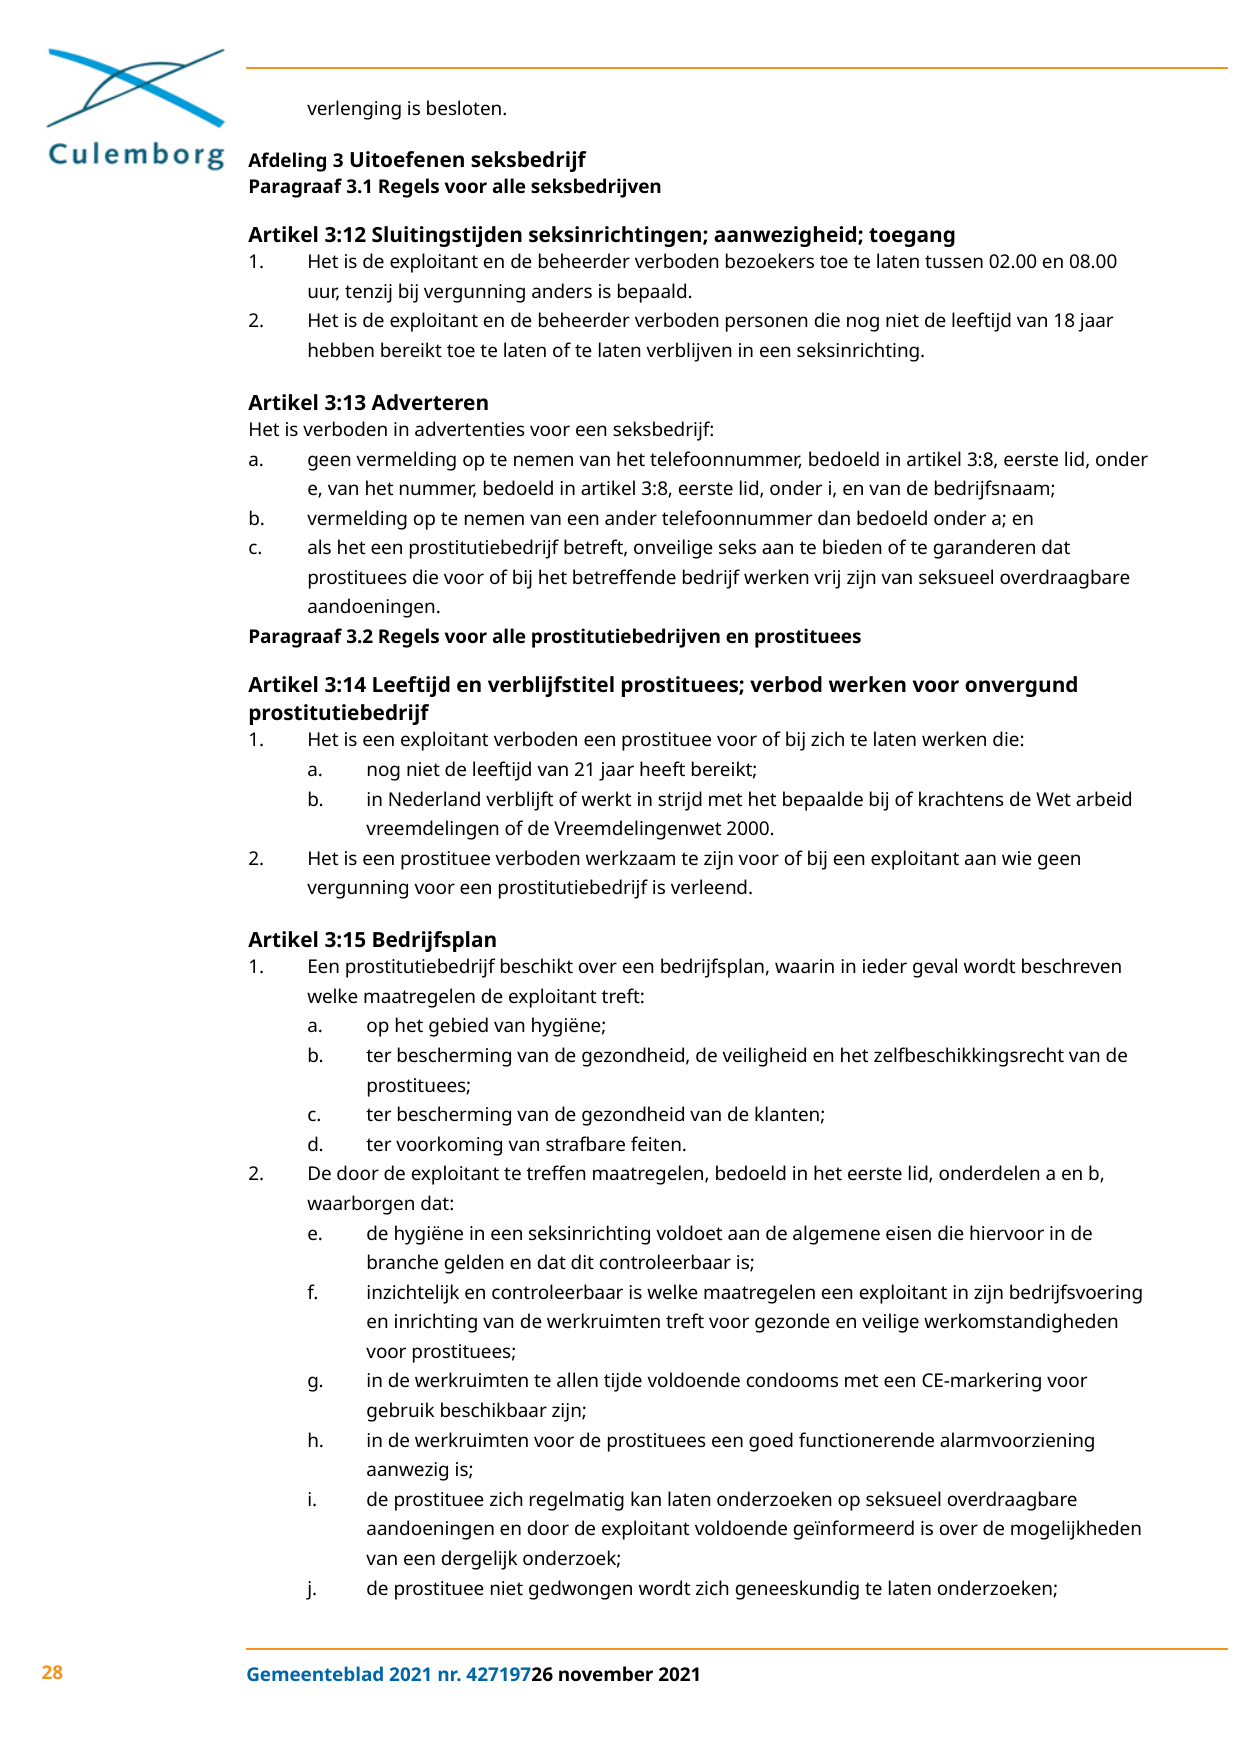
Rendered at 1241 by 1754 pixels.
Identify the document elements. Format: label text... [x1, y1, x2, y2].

list de prostituee zich regelmatig kan laten onderzoeken op seksueel overdraagbare aandoeningen en door de exploitant voldoende geïnformeerd is over de mogelijkheden van een dergelijk onderzoek; [307, 1486, 1152, 1571]
text Het is verboden in advertenties voor een seksbedrijf: [248, 416, 1152, 442]
list in Nederland verblijft of werkt in strijd met het bepaalde bij of krachtens de Wet arbeid vreemdelingen of de Vreemdelingenwet 2000. [307, 786, 1152, 841]
list verlenging is besloten. [248, 95, 1152, 121]
list op het gebied van hygiëne; [307, 1013, 1152, 1038]
list ter voorkoming van strafbare feiten. [307, 1131, 1152, 1157]
text Artikel 3:12 Sluitingstijden seksinrichtingen; aanwezigheid; toegang [248, 220, 1152, 248]
list nog niet de leeftijd van 21 jaar heeft bereikt; [307, 756, 1152, 782]
text Paragraaf 3.2 Regels voor alle prostitutiebedrijven en prostituees [248, 623, 1152, 649]
list de prostituee niet gedwongen wordt zich geneeskundig te laten onderzoeken; [307, 1575, 1152, 1600]
list ter bescherming van de gezondheid, de veiligheid en het zelfbeschikkingsrecht van de prostituees; [307, 1042, 1152, 1097]
text Artikel 3:13 Adverteren [248, 388, 1152, 416]
list in de werkruimten voor de prostituees een goed functionerende alarmvoorziening aanwezig is; [307, 1427, 1152, 1482]
list de hygiëne in een seksinrichting voldoet aan de algemene eisen die hiervoor in de branche gelden en dat dit controleerbaar is; [307, 1220, 1152, 1275]
list Het is een exploitant verboden een prostituee voor of bij zich te laten werken die: [248, 727, 1152, 752]
list De door de exploitant te treffen maatregelen, bedoeld in het eerste lid, onderdelen a en b, waarborgen dat: [248, 1161, 1152, 1216]
list in de werkruimten te allen tijde voldoende condooms met een CE-markering voor gebruik beschikbaar zijn; [307, 1368, 1152, 1423]
list geen vermelding op te nemen van het telefoonnummer, bedoeld in artikel 3:8, eerste lid, onder e, van het nummer, bedoeld in artikel 3:8, eerste lid, onder i, en van de bedrijfsnaam; [248, 446, 1152, 501]
text Paragraaf 3.1 Regels voor alle seksbedrijven [248, 173, 1152, 199]
list als het een prostitutiebedrijf betreft, onveilige seks aan te bieden of te garanderen dat prostituees die voor of bij het betreffende bedrijf werken vrij zijn van seksueel overdraagbare aandoeningen. [248, 534, 1152, 619]
text Afdeling 3 Uitoefenen seksbedrijf [248, 145, 1152, 173]
list vermelding op te nemen van een ander telefoonnummer dan bedoeld onder a; en [248, 505, 1152, 531]
list Een prostitutiebedrijf beschikt over een bedrijfsplan, waarin in ieder geval wordt beschreven welke maatregelen de exploitant treft: [248, 953, 1152, 1009]
list Het is de exploitant en de beheerder verboden bezoekers toe te laten tussen 02.00 en 08.00 uur, tenzij bij vergunning anders is bepaald. [248, 248, 1152, 304]
picture [41, 47, 231, 172]
text Artikel 3:15 Bedrijfsplan [248, 925, 1152, 953]
list Het is de exploitant en de beheerder verboden personen die nog niet de leeftijd van 18 jaar hebben bereikt toe te laten of te laten verblijven in een seksinrichting. [248, 308, 1152, 363]
list inzichtelijk en controleerbaar is welke maatregelen een exploitant in zijn bedrijfsvoering en inrichting van de werkruimten treft voor gezonde en veilige werkomstandigheden voor prostituees; [307, 1279, 1152, 1364]
list ter bescherming van de gezondheid van de klanten; [307, 1101, 1152, 1127]
list Het is een prostituee verboden werkzaam te zijn voor of bij een exploitant aan wie geen vergunning voor een prostitutiebedrijf is verleend. [248, 845, 1152, 900]
text Artikel 3:14 Leeftijd en verblijfstitel prostituees; verbod werken voor onvergund prostitutiebedrijf [248, 670, 1152, 727]
